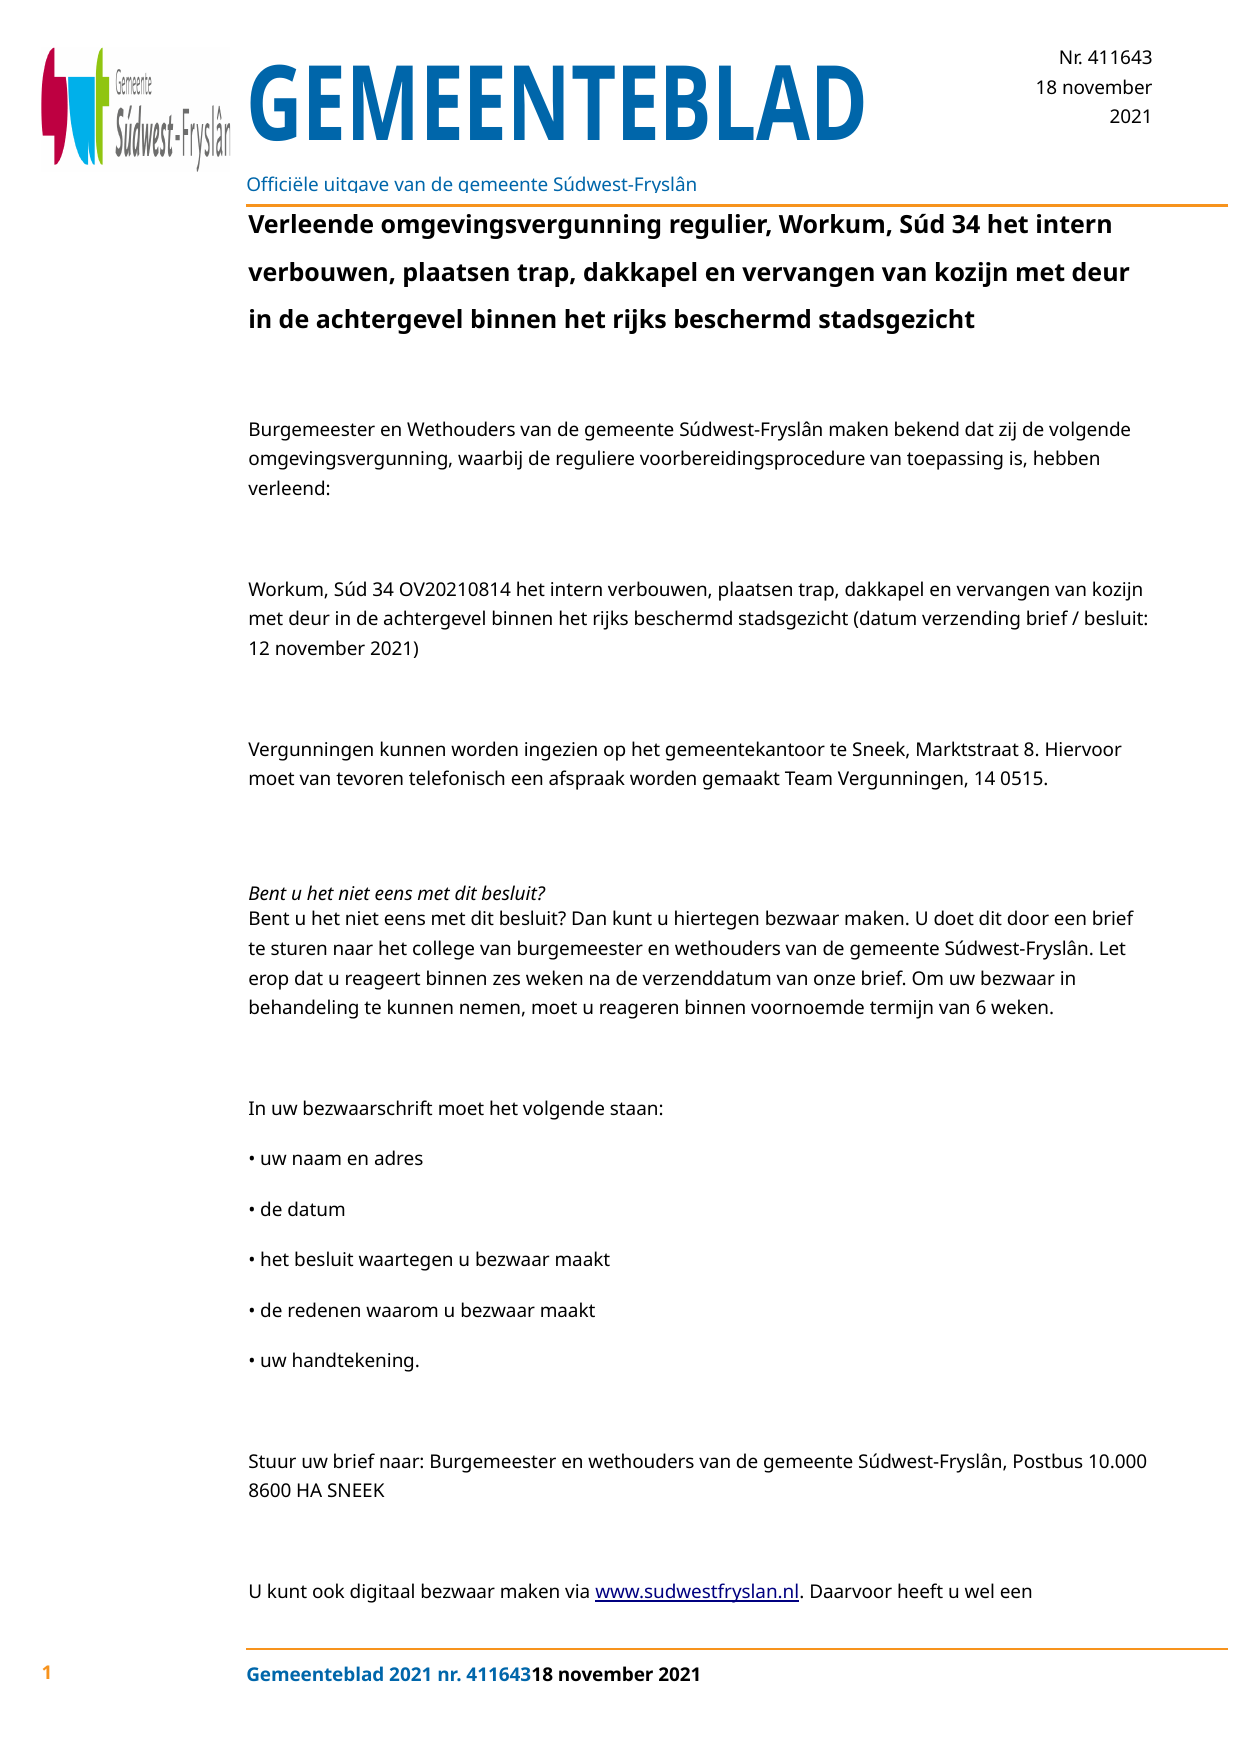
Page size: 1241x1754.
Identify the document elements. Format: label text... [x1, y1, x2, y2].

text • het besluit waartegen u bezwaar maakt [248, 1246, 1152, 1272]
text Vergunningen kunnen worden ingezien op het gemeentekantoor te Sneek, Marktstraat 8. Hiervoor moet van tevoren telefonisch een afspraak worden gemaakt Team Vergunningen, 14 0515. [248, 736, 1152, 791]
picture [41, 47, 231, 172]
text • de datum [248, 1196, 1152, 1222]
text • uw handtekening. [248, 1347, 1152, 1373]
text Verleende omgevingsvergunning regulier, Workum, Súd 34 het intern verbouwen, plaatsen trap, dakkapel en vervangen van kozijn met deur in de achtergevel binnen het rijks beschermd stadsgezicht [248, 207, 1152, 336]
text Bent u het niet eens met dit besluit? Dan kunt u hiertegen bezwaar maken. U doet dit door een brief te sturen naar het college van burgemeester en wethouders van de gemeente Súdwest-Fryslân. Let erop dat u reageert binnen zes weken na de verzenddatum van onze brief. Om uw bezwaar in behandeling te kunnen nemen, moet u reageren binnen voornoemde termijn van 6 weken. [248, 906, 1152, 1020]
text In uw bezwaarschrift moet het volgende staan: [248, 1095, 1152, 1121]
text Bent u het niet eens met dit besluit? [248, 880, 1152, 906]
text Stuur uw brief naar: Burgemeester en wethouders van de gemeente Súdwest-Fryslân, Postbus 10.000 8600 HA SNEEK [248, 1448, 1152, 1503]
text Workum, Súd 34 OV20210814 het intern verbouwen, plaatsen trap, dakkapel en vervangen van kozijn met deur in de achtergevel binnen het rijks beschermd stadsgezicht (datum verzending brief / besluit: 12 november 2021) [248, 576, 1152, 661]
text • de redenen waarom u bezwaar maakt [248, 1297, 1152, 1323]
text Burgemeester en Wethouders van de gemeente Súdwest-Fryslân maken bekend dat zij de volgende omgevingsvergunning, waarbij de reguliere voorbereidingsprocedure van toepassing is, hebben verleend: [248, 416, 1152, 501]
text U kunt ook digitaal bezwaar maken via www.sudwestfryslan.nl. Daarvoor heeft u wel een [248, 1578, 1152, 1604]
text • uw naam en adres [248, 1146, 1152, 1171]
